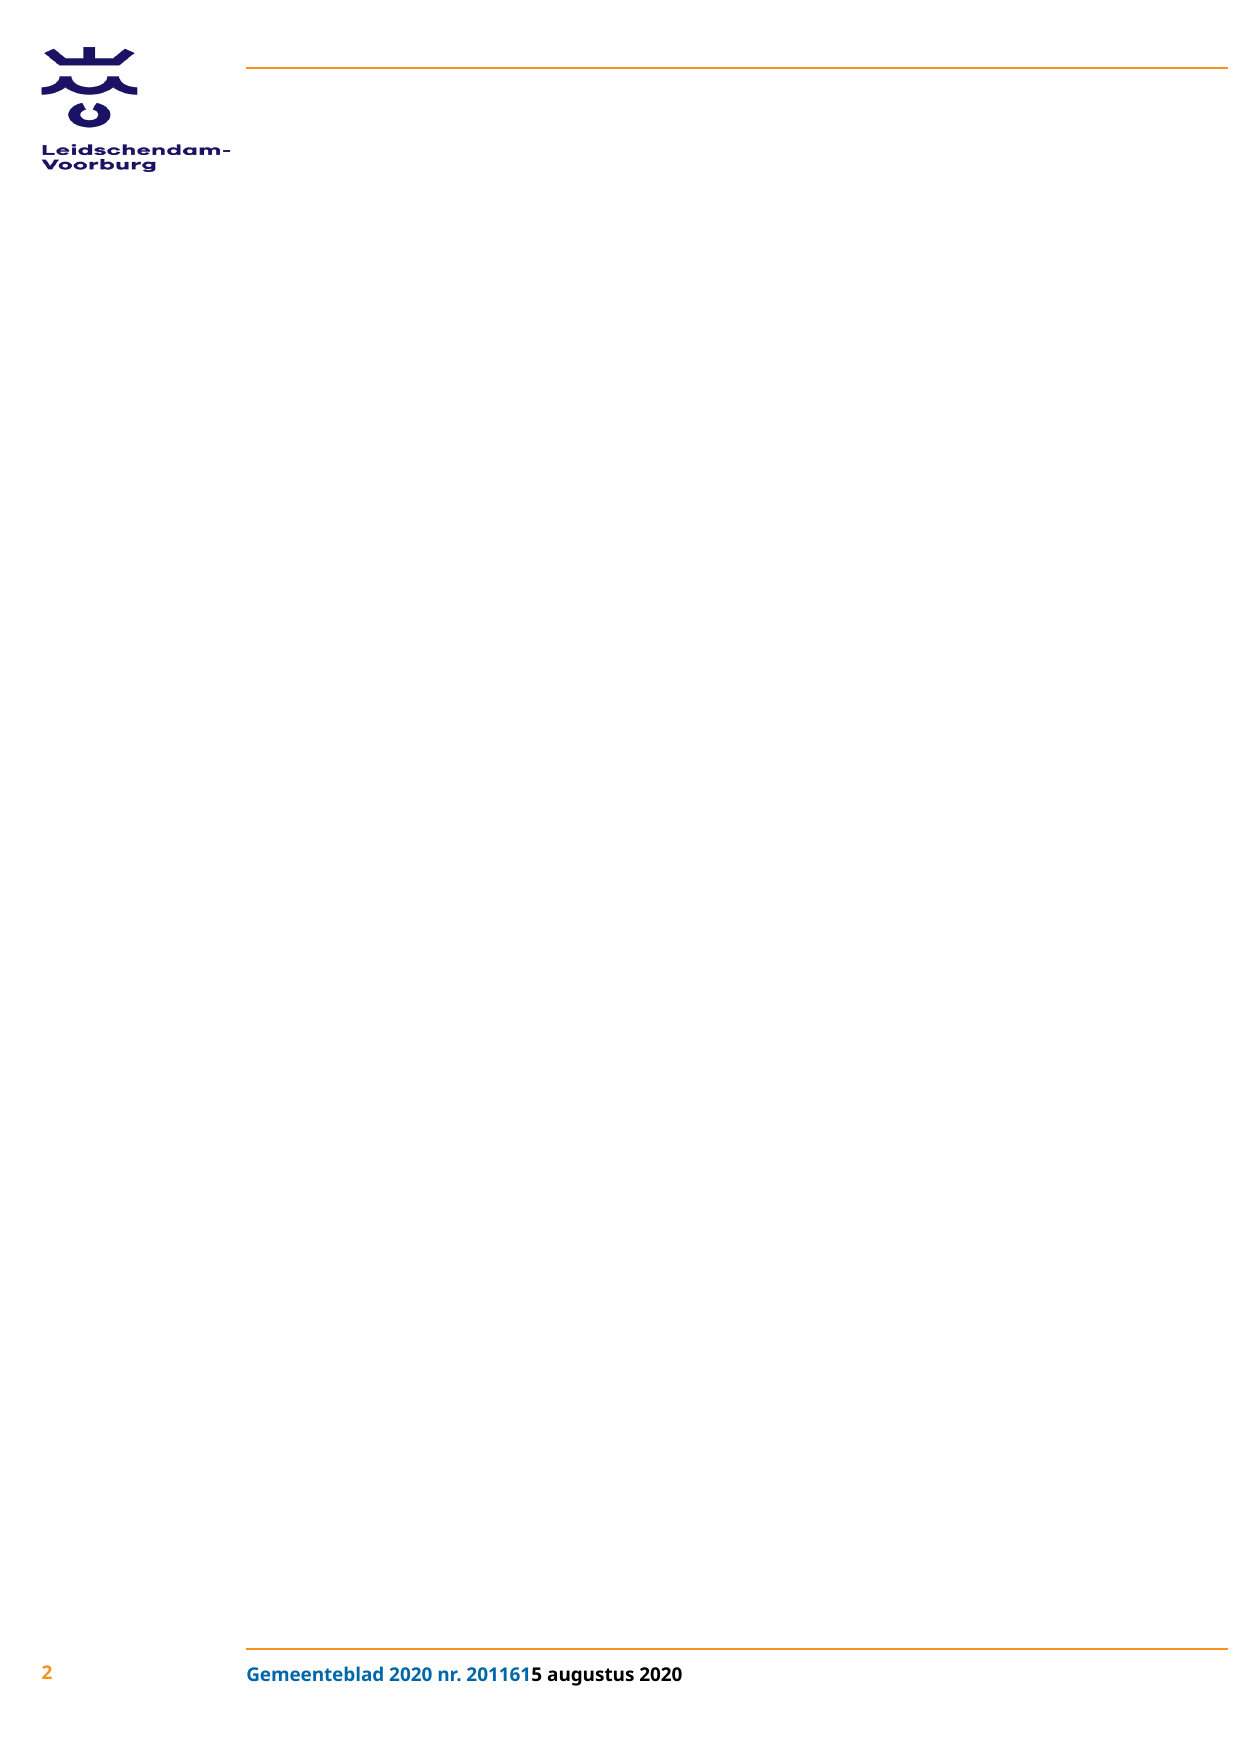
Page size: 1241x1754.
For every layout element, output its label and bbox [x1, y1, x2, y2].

picture [41, 47, 231, 172]
